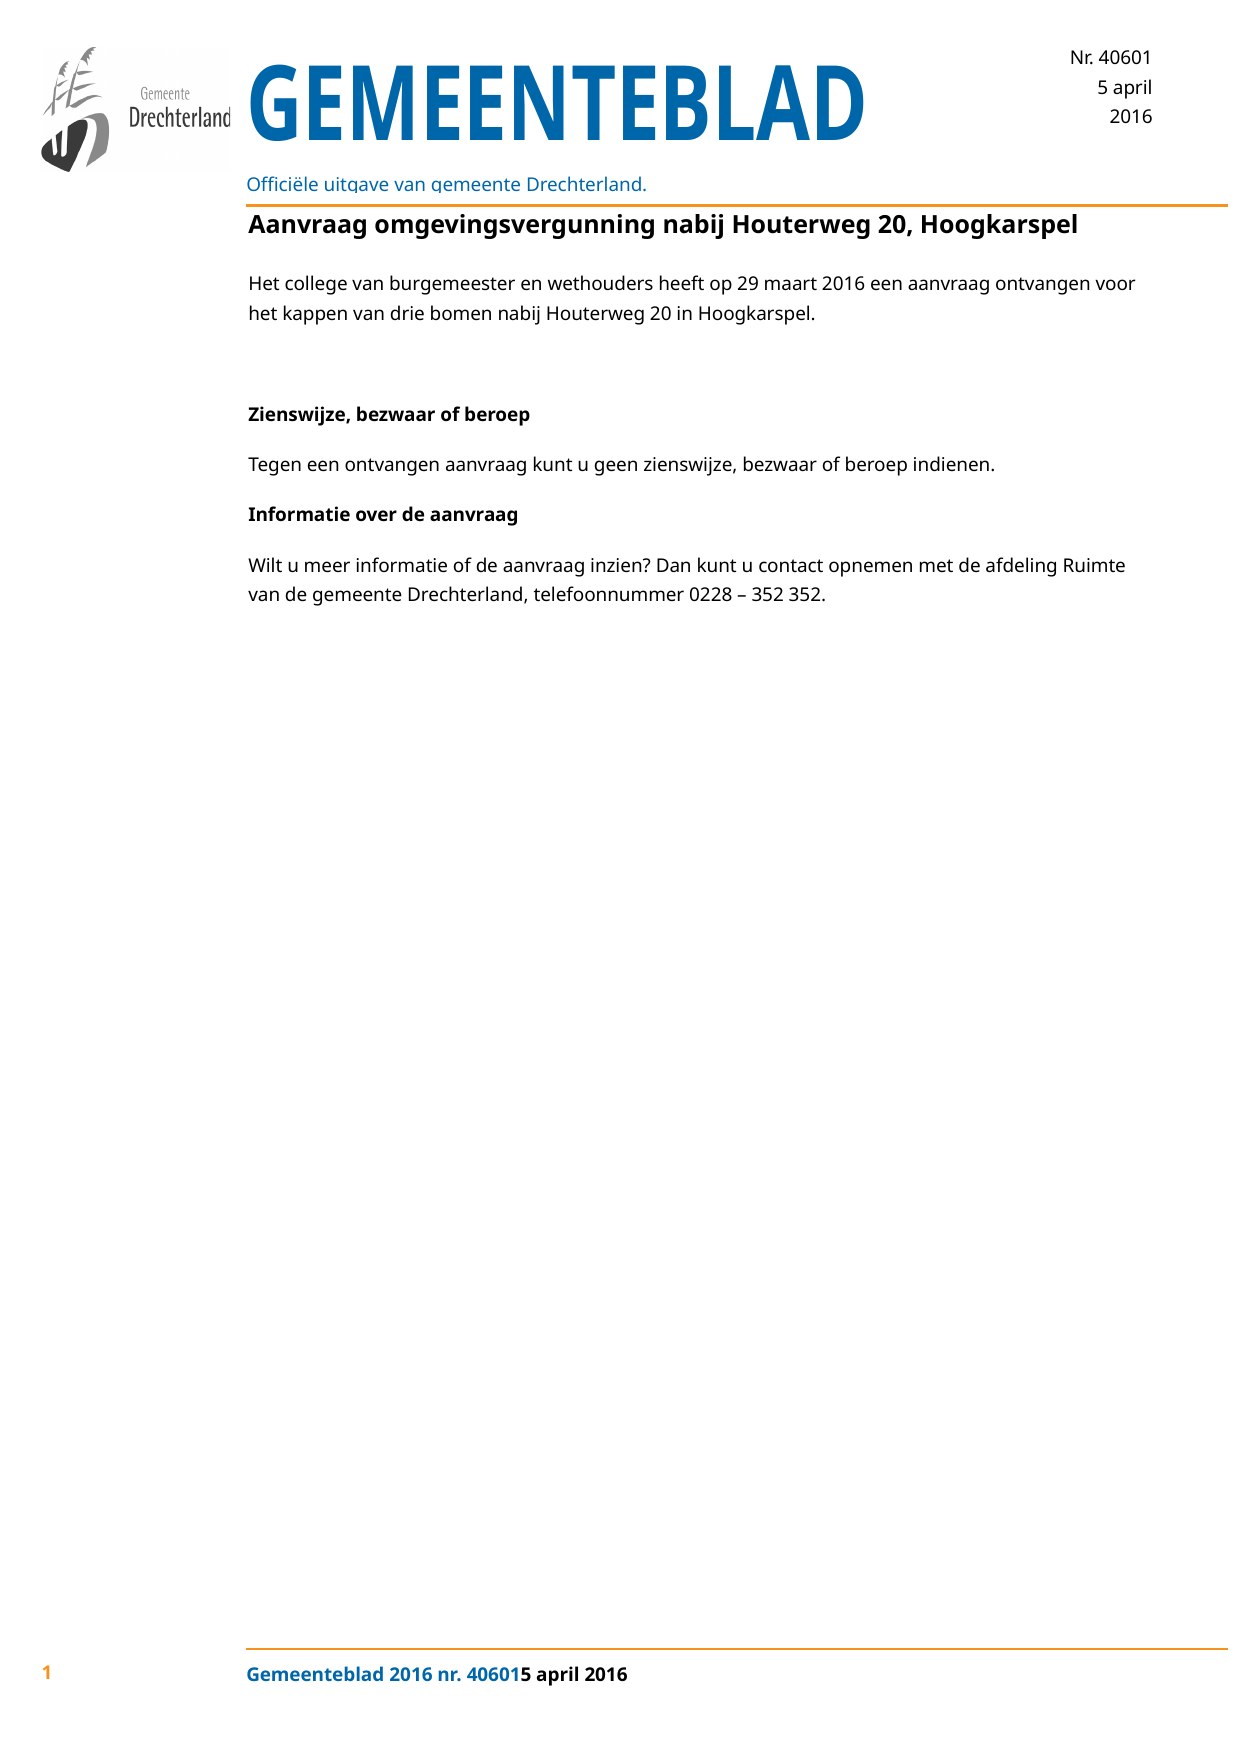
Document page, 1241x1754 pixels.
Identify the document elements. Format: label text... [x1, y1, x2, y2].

picture [41, 47, 231, 172]
text Tegen een ontvangen aanvraag kunt u geen zienswijze, bezwaar of beroep indienen. [248, 451, 1152, 477]
text Informatie over de aanvraag [248, 502, 1152, 527]
text Wilt u meer informatie of de aanvraag inzien? Dan kunt u contact opnemen met de afdeling Ruimte van de gemeente Drechterland, telefoonnummer 0228 – 352 352. [248, 552, 1152, 607]
text Zienswijze, bezwaar of beroep [248, 401, 1152, 426]
text Het college van burgemeester en wethouders heeft op 29 maart 2016 een aanvraag ontvangen voor het kappen van drie bomen nabij Houterweg 20 in Hoogkarspel. [248, 270, 1152, 326]
text Aanvraag omgevingsvergunning nabij Houterweg 20, Hoogkarspel [248, 207, 1152, 241]
